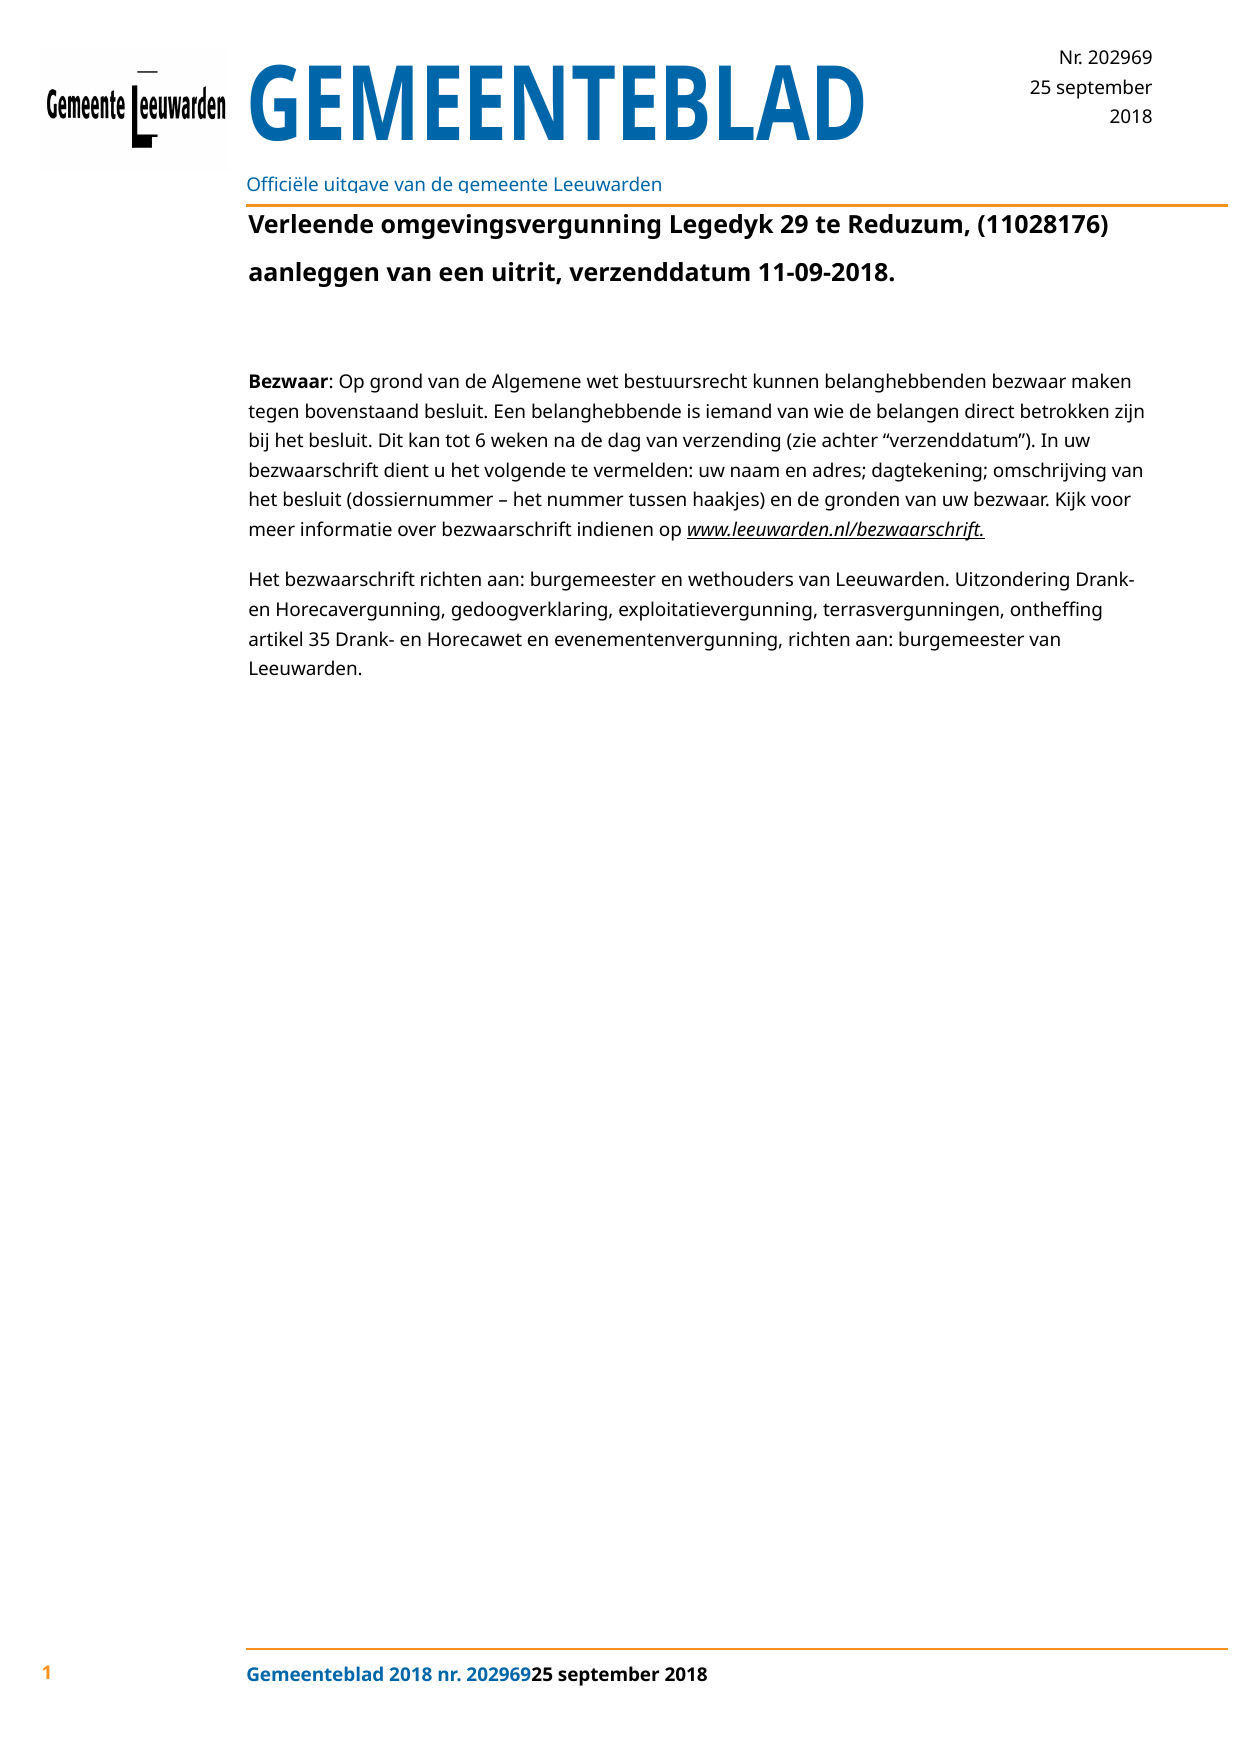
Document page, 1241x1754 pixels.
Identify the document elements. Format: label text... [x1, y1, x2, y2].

text Verleende omgevingsvergunning Legedyk 29 te Reduzum, (11028176) aanleggen van een uitrit, verzenddatum 11-09-2018. [248, 207, 1152, 288]
picture [41, 47, 231, 172]
text Bezwaar: Op grond van de Algemene wet bestuursrecht kunnen belanghebbenden bezwaar maken tegen bovenstaand besluit. Een belanghebbende is iemand van wie de belangen direct betrokken zijn bij het besluit. Dit kan tot 6 weken na de dag van verzending (zie achter “verzenddatum”). In uw bezwaarschrift dient u het volgende te vermelden: uw naam en adres; dagtekening; omschrijving van het besluit (dossiernummer – het nummer tussen haakjes) en de gronden van uw bezwaar. Kijk voor meer informatie over bezwaarschrift indienen op www.leeuwarden.nl/bezwaarschrift. [248, 368, 1152, 542]
text Het bezwaarschrift richten aan: burgemeester en wethouders van Leeuwarden. Uitzondering Drank- en Horecavergunning, gedoogverklaring, exploitatievergunning, terrasvergunningen, ontheffing artikel 35 Drank- en Horecawet en evenementenvergunning, richten aan: burgemeester van Leeuwarden. [248, 567, 1152, 681]
